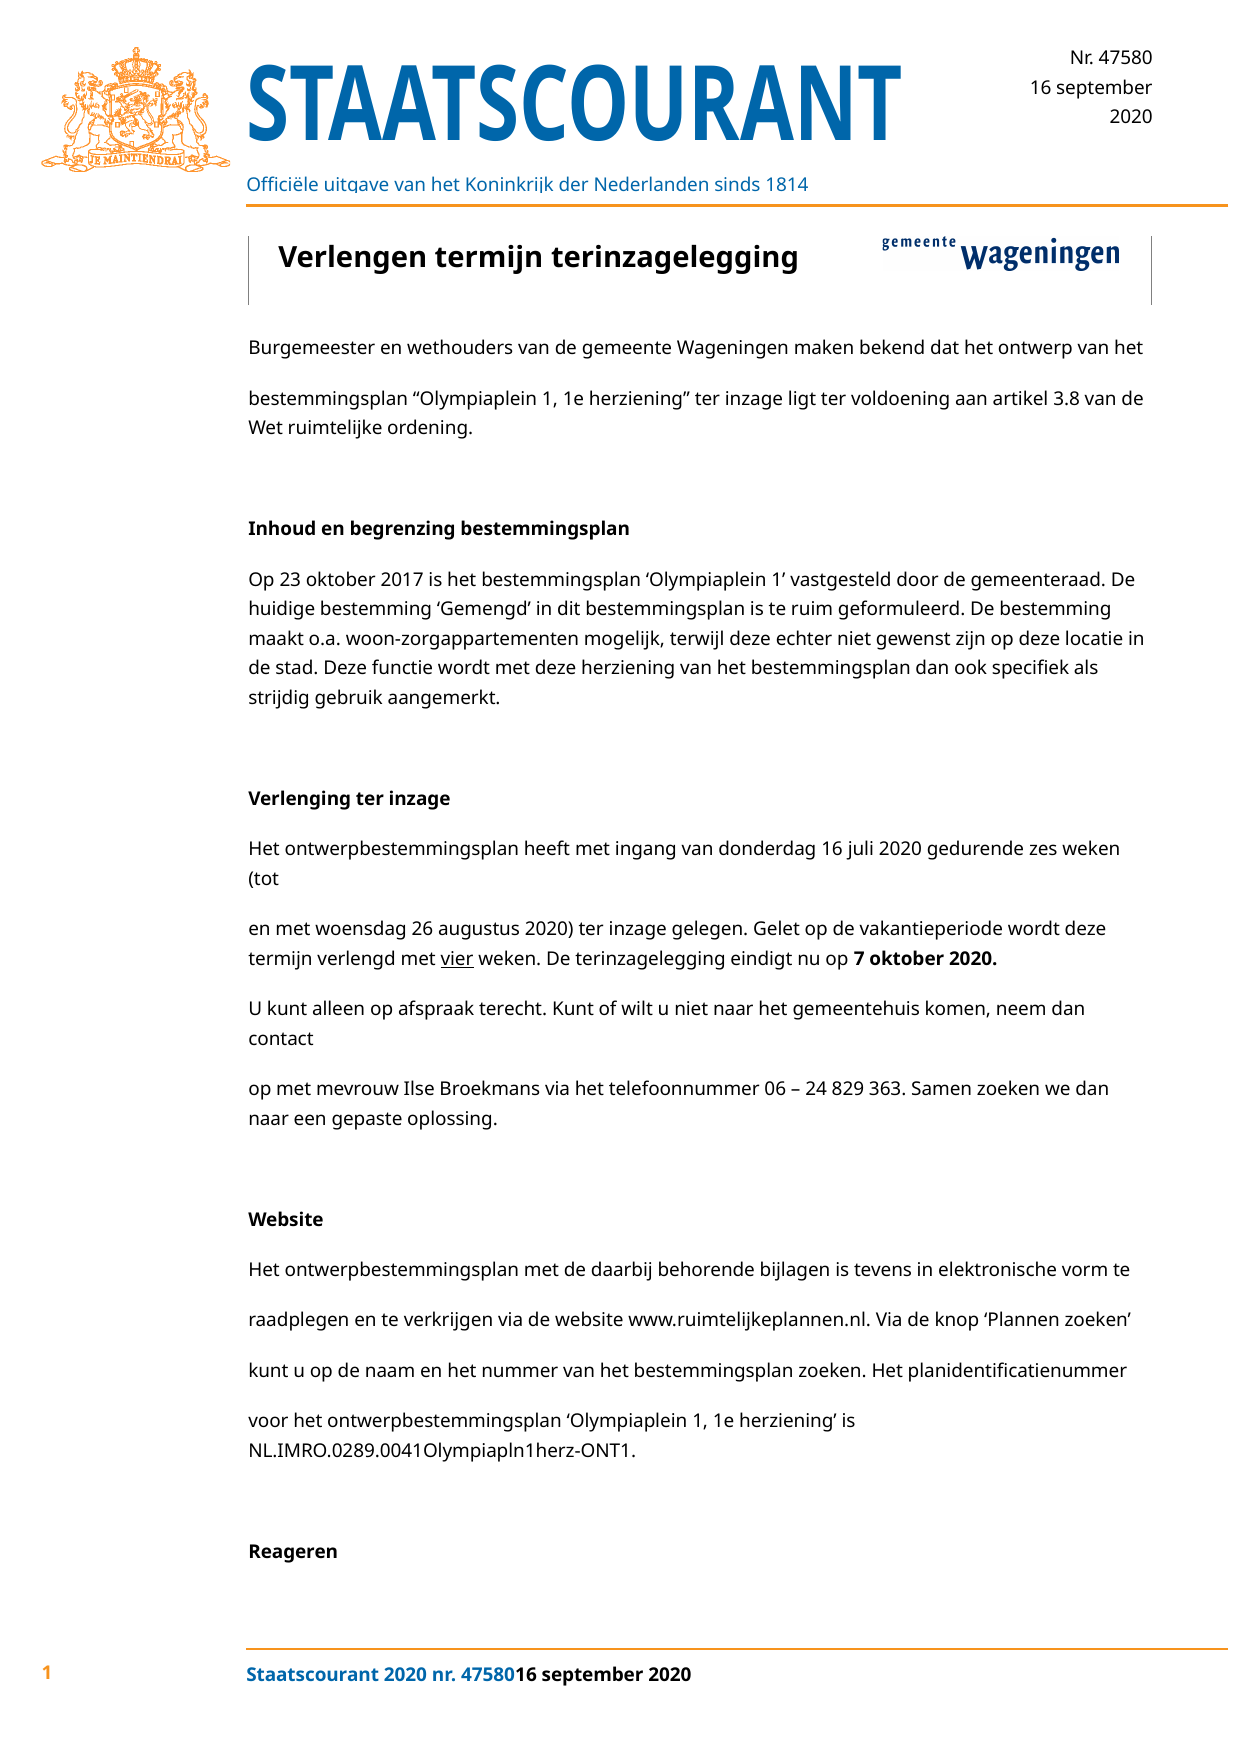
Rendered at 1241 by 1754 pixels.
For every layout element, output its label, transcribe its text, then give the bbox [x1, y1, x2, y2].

text raadplegen en te verkrijgen via de website www.ruimtelijkeplannen.nl. Via de knop ‘Plannen zoeken’ [248, 1307, 1152, 1332]
text U kunt alleen op afspraak terecht. Kunt of wilt u niet naar het gemeentehuis komen, neem dan contact [248, 995, 1152, 1051]
picture [41, 47, 231, 172]
text op met mevrouw Ilse Broekmans via het telefoonnummer 06 – 24 829 363. Samen zoeken we dan naar een gepaste oplossing. [248, 1075, 1152, 1131]
text voor het ontwerpbestemmingsplan ‘Olympiaplein 1, 1e herziening’ is NL.IMRO.0289.0041Olympiapln1herz-ONT1. [248, 1407, 1152, 1463]
text Het ontwerpbestemmingsplan met de daarbij behorende bijlagen is tevens in elektronische vorm te [248, 1256, 1152, 1282]
text Inhoud en begrenzing bestemmingsplan [248, 515, 1152, 541]
text Website [248, 1206, 1152, 1232]
picture [882, 236, 1119, 271]
table_header [850, 236, 1151, 305]
table_header Verlengen termijn terinzagelegging [249, 236, 850, 305]
text Het ontwerpbestemmingsplan heeft met ingang van donderdag 16 juli 2020 gedurende zes weken (tot [248, 835, 1152, 891]
text Op 23 oktober 2017 is het bestemmingsplan ‘Olympiaplein 1’ vastgesteld door de gemeenteraad. De huidige bestemming ‘Gemengd’ in dit bestemmingsplan is te ruim geformuleerd. De bestemming maakt o.a. woon-zorgappartementen mogelijk, terwijl deze echter niet gewenst zijn op deze locatie in de stad. Deze functie wordt met deze herziening van het bestemmingsplan dan ook specifiek als strijdig gebruik aangemerkt. [248, 566, 1152, 710]
text en met woensdag 26 augustus 2020) ter inzage gelegen. Gelet op de vakantieperiode wordt deze termijn verlengd met vier weken. De terinzagelegging eindigt nu op 7 oktober 2020. [248, 915, 1152, 971]
text Verlenging ter inzage [248, 785, 1152, 811]
text Reageren [248, 1538, 1152, 1564]
text kunt u op de naam en het nummer van het bestemmingsplan zoeken. Het planidentificatienummer [248, 1357, 1152, 1383]
text Burgemeester en wethouders van de gemeente Wageningen maken bekend dat het ontwerp van het [248, 334, 1152, 360]
text bestemmingsplan “Olympiaplein 1, 1e herziening” ter inzage ligt ter voldoening aan artikel 3.8 van de Wet ruimtelijke ordening. [248, 385, 1152, 440]
